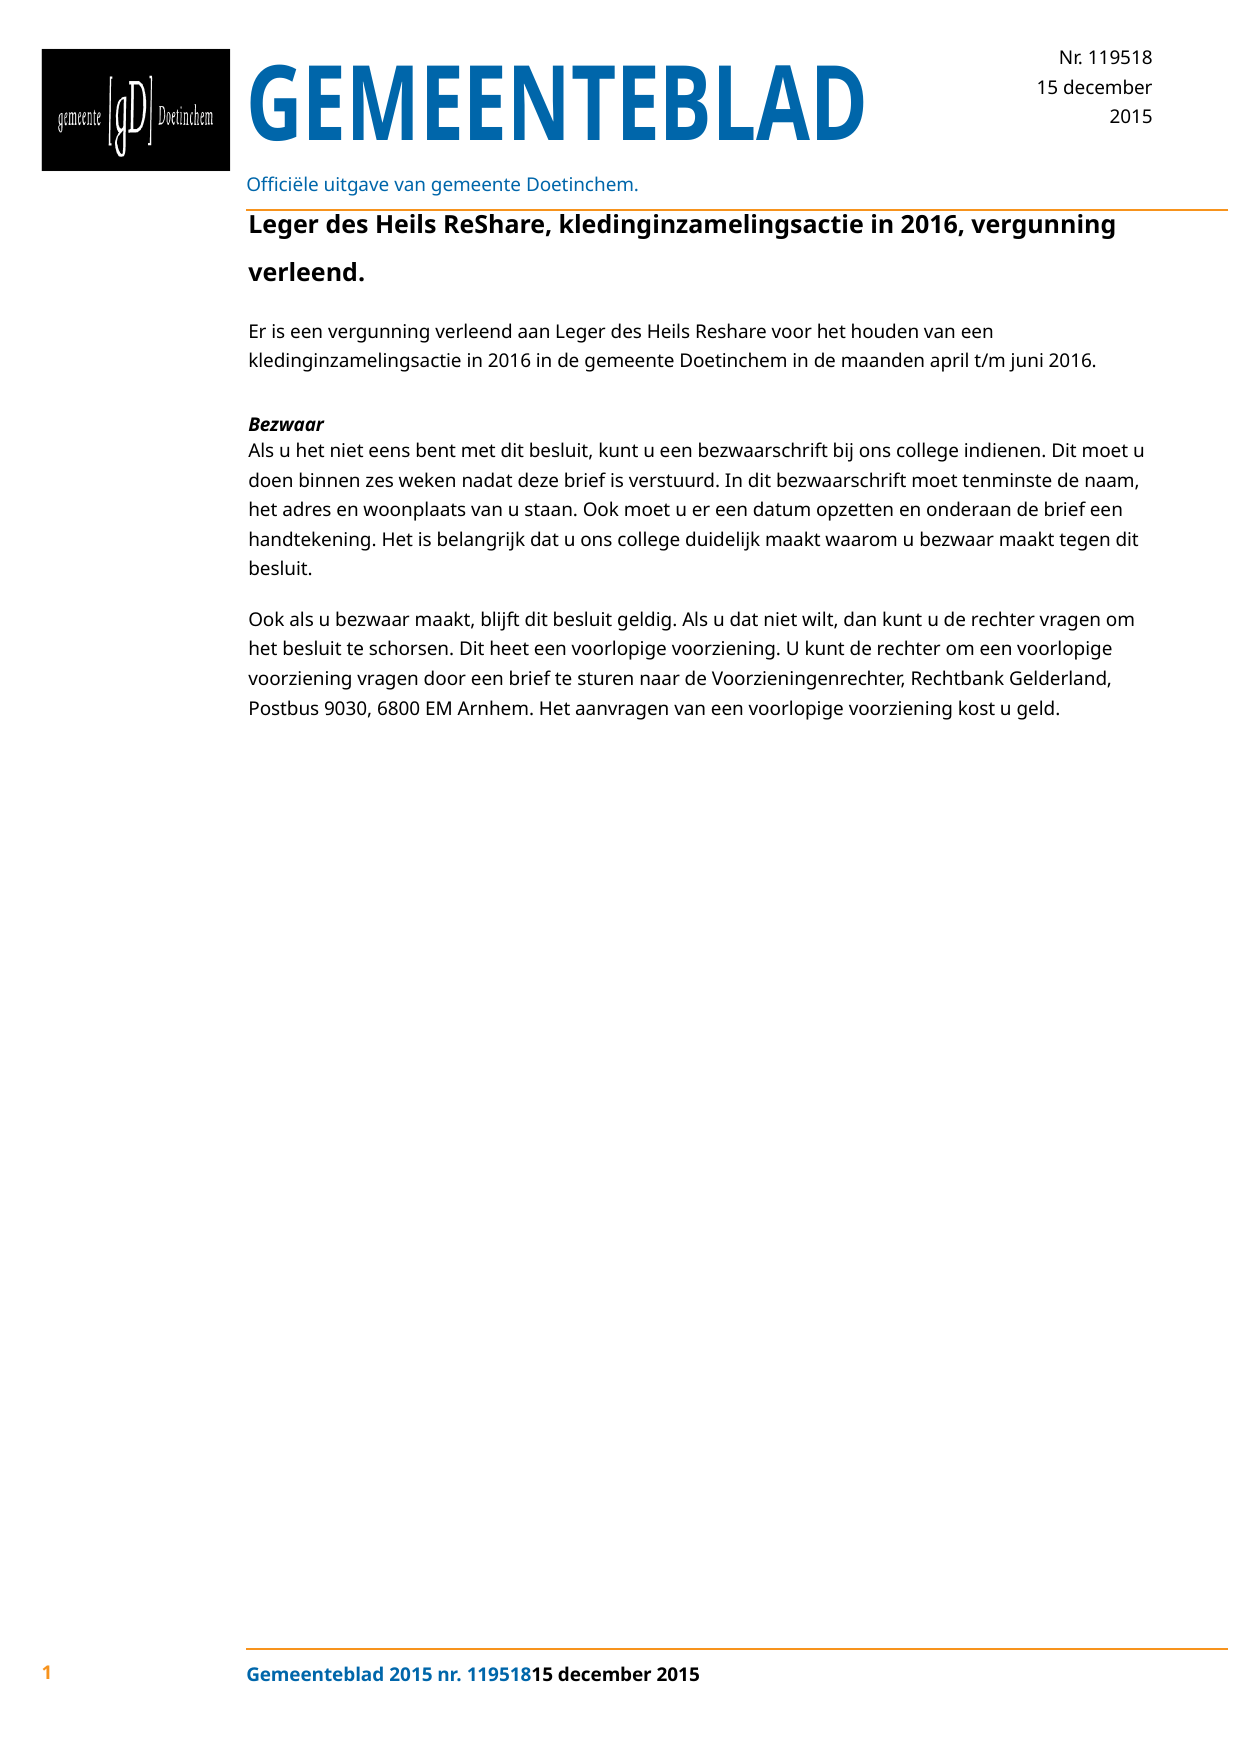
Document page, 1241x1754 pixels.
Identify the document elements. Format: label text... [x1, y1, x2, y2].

text Er is een vergunning verleend aan Leger des Heils Reshare voor het houden van een kledinginzamelingsactie in 2016 in de gemeente Doetinchem in de maanden april t/m juni 2016. [248, 318, 1152, 373]
text Ook als u bezwaar maakt, blijft dit besluit geldig. Als u dat niet wilt, dan kunt u de rechter vragen om het besluit te schorsen. Dit heet een voorlopige voorziening. U kunt de rechter om een voorlopige voorziening vragen door een brief te sturen naar de Voorzieningenrechter, Rechtbank Gelderland, Postbus 9030, 6800 EM Arnhem. Het aanvragen van een voorlopige voorziening kost u geld. [248, 606, 1152, 720]
text Als u het niet eens bent met dit besluit, kunt u een bezwaarschrift bij ons college indienen. Dit moet u doen binnen zes weken nadat deze brief is verstuurd. In dit bezwaarschrift moet tenminste de naam, het adres en woonplaats van u staan. Ook moet u er een datum opzetten en onderaan de brief een handtekening. Het is belangrijk dat u ons college duidelijk maakt waarom u bezwaar maakt tegen dit besluit. [248, 437, 1152, 581]
text Leger des Heils ReShare, kledinginzamelingsactie in 2016, vergunning verleend. [248, 211, 1152, 288]
picture [41, 47, 231, 172]
text Bezwaar [248, 411, 1152, 437]
